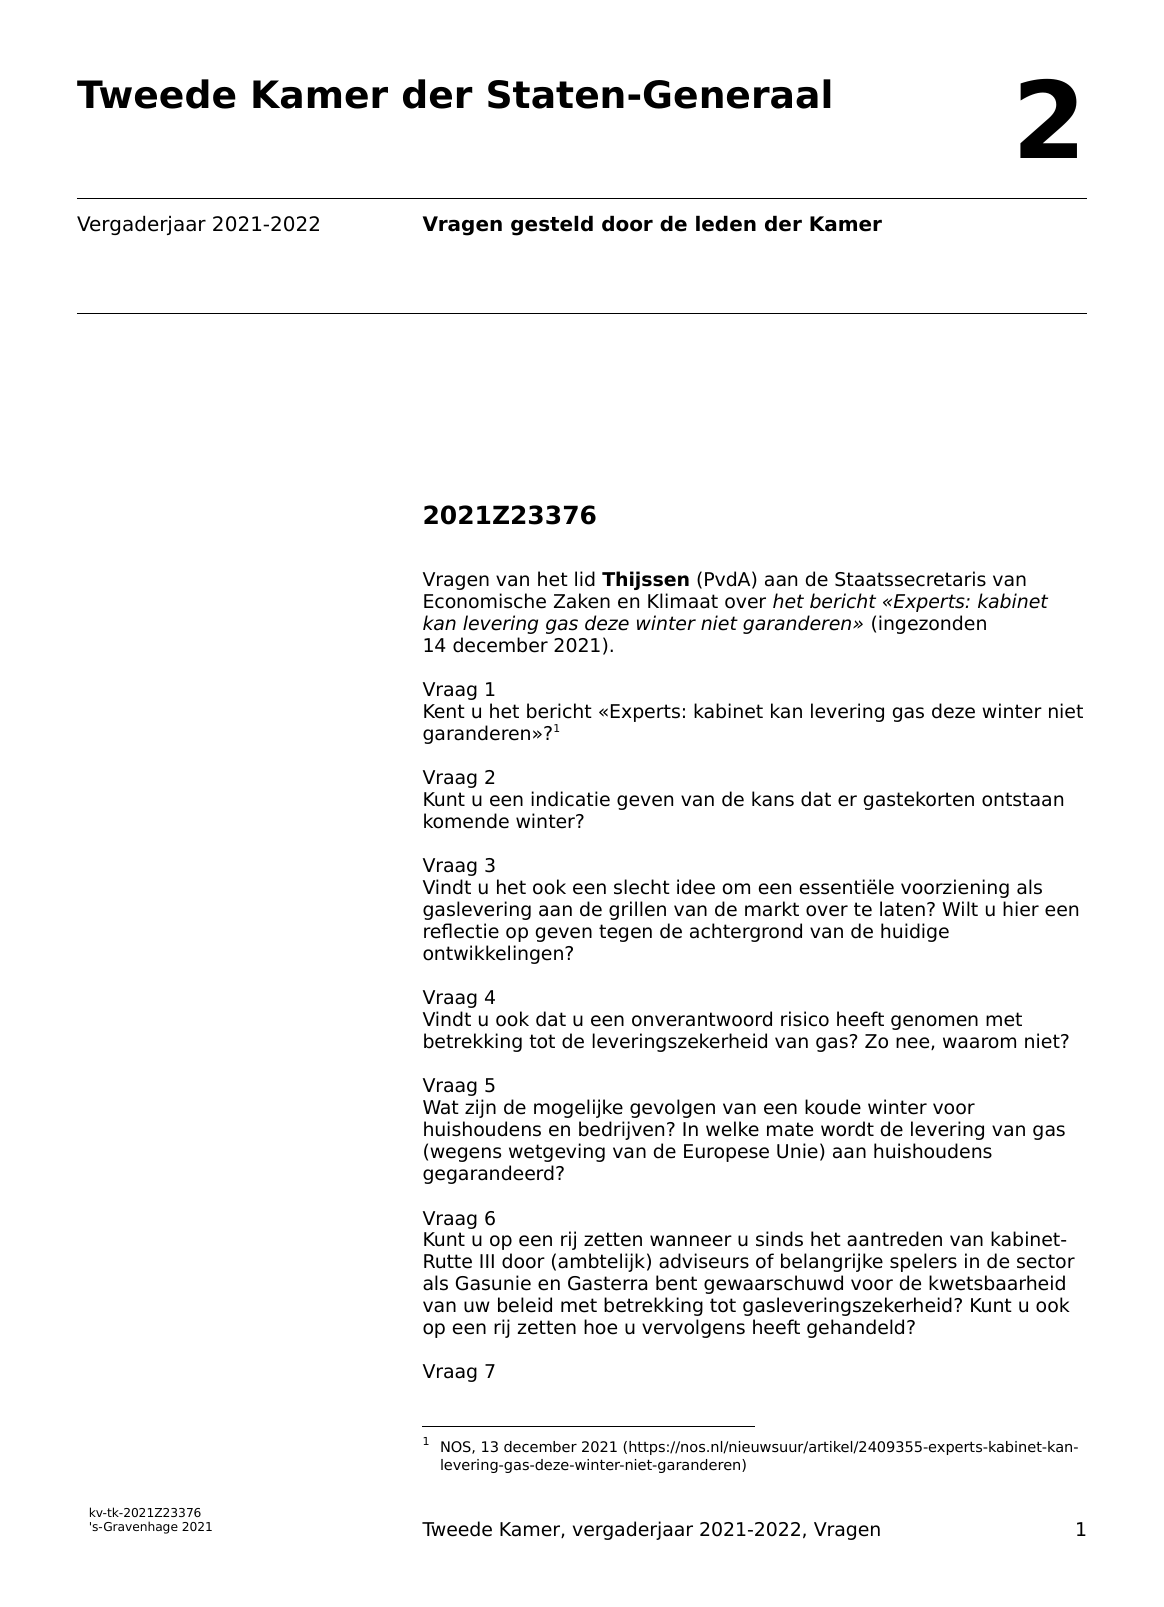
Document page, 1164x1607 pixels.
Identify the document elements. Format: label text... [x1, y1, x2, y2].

text Vindt u het ook een slecht idee om een essentiële voorziening als gaslevering aan de grillen van de markt over te laten? Wilt u hier een reflectie op geven tegen de achtergrond van de huidige ontwikkelingen? [422, 877, 1087, 965]
text Kent u het bericht «Experts: kabinet kan levering gas deze winter niet garanderen»? [422, 701, 1087, 745]
text NOS, 13 december 2021 (https://nos.nl/nieuwsuur/artikel/2409355-experts-kabinet-kan-levering-gas-deze-winter-niet-garanderen) [422, 1435, 1087, 1474]
text Vragen van het lid Thijssen (PvdA) aan de Staatssecretaris van Economische Zaken en Klimaat over het bericht «Experts: kabinet kan levering gas deze winter niet garanderen» (ingezonden 14 december 2021). [422, 569, 1087, 657]
text Vraag 6 [422, 1207, 1087, 1229]
text Vindt u ook dat u een onverantwoord risico heeft genomen met betrekking tot de leveringszekerheid van gas? Zo nee, waarom niet? [422, 1009, 1087, 1053]
text Kunt u op een rij zetten wanneer u sinds het aantreden van kabinet-Rutte III door (ambtelijk) adviseurs of belangrijke spelers in de sector als Gasunie en Gasterra bent gewaarschuwd voor de kwetsbaarheid van uw beleid met betrekking tot gasleveringszekerheid? Kunt u ook op een rij zetten hoe u vervolgens heeft gehandeld? [422, 1229, 1087, 1339]
text Wat zijn de mogelijke gevolgen van een koude winter voor huishoudens en bedrijven? In welke mate wordt de levering van gas (wegens wetgeving van de Europese Unie) aan huishoudens gegarandeerd? [422, 1097, 1087, 1185]
table_header Tweede Kamer der Staten-Generaal [77, 59, 886, 198]
text kv-tk-2021Z23376 [88, 1506, 323, 1520]
text Vraag 5 [422, 1075, 1087, 1097]
text Vraag 1 [422, 679, 1087, 701]
text Kunt u een indicatie geven van de kans dat er gastekorten ontstaan komende winter? [422, 789, 1087, 833]
text 2021Z23376 [422, 501, 1087, 531]
table_cell Vergaderjaar 2021-2022 [77, 199, 422, 313]
text 's-Gravenhage 2021 [88, 1520, 323, 1534]
table_header 2 [886, 59, 1087, 198]
text Vraag 4 [422, 987, 1087, 1009]
text Vraag 3 [422, 855, 1087, 877]
text Vraag 2 [422, 767, 1087, 789]
text Vraag 7 [422, 1361, 1087, 1383]
table_cell Vragen gesteld door de leden der Kamer [422, 199, 1087, 313]
